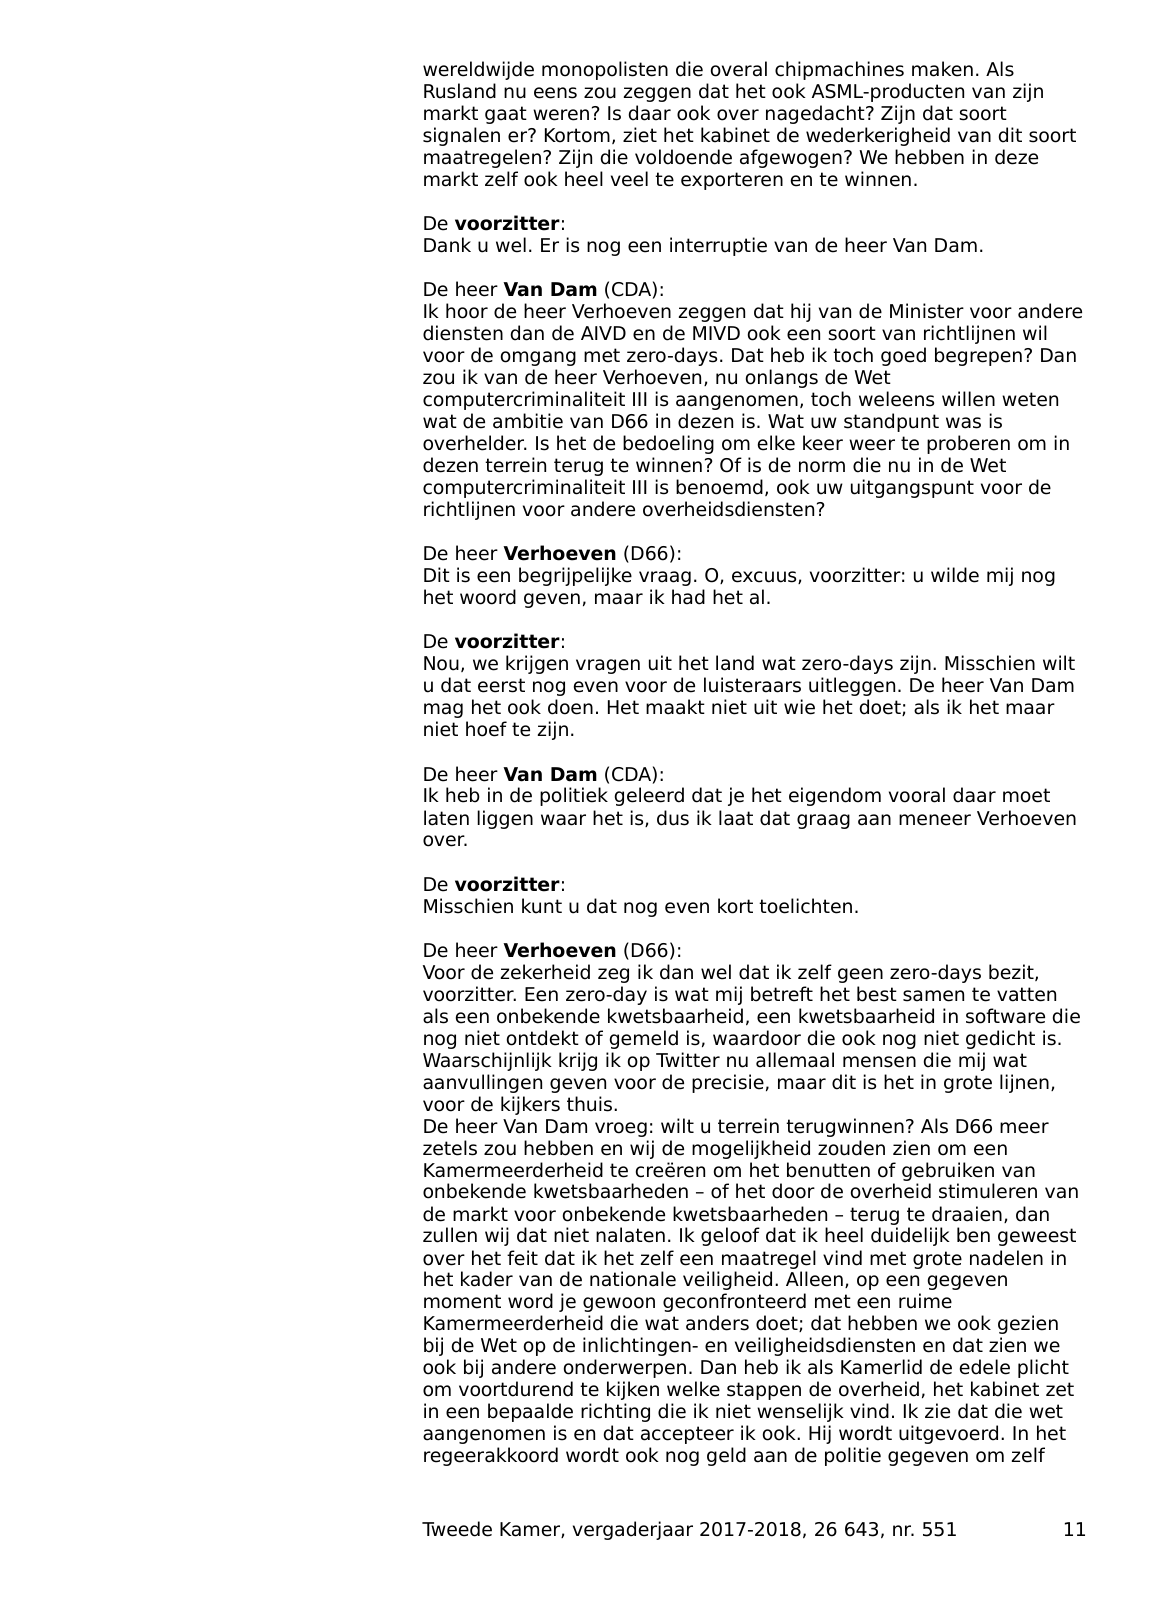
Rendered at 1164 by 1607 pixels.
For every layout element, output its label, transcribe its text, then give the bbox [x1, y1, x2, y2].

text Misschien kunt u dat nog even kort toelichten. [422, 896, 1087, 917]
text Ik hoor de heer Verhoeven zeggen dat hij van de Minister voor andere diensten dan de AIVD en de MIVD ook een soort van richtlijnen wil voor de omgang met zero-days. Dat heb ik toch goed begrepen? Dan zou ik van de heer Verhoeven, nu onlangs de Wet computercriminaliteit III is aangenomen, toch weleens willen weten wat de ambitie van D66 in dezen is. Wat uw standpunt was is overhelder. Is het de bedoeling om elke keer weer te proberen om in dezen terrein terug te winnen? Of is de norm die nu in de Wet computercriminaliteit III is benoemd, ook uw uitgangspunt voor de richtlijnen voor andere overheidsdiensten? [422, 301, 1087, 521]
text Dank u wel. Er is nog een interruptie van de heer Van Dam. [422, 235, 1087, 257]
text De heer Van Dam vroeg: wilt u terrein terugwinnen? Als D66 meer zetels zou hebben en wij de mogelijkheid zouden zien om een Kamermeerderheid te creëren om het benutten of gebruiken van onbekende kwetsbaarheden – of het door de overheid stimuleren van de markt voor onbekende kwetsbaarheden – terug te draaien, dan zullen wij dat niet nalaten. Ik geloof dat ik heel duidelijk ben geweest over het feit dat ik het zelf een maatregel vind met grote nadelen in het kader van de nationale veiligheid. Alleen, op een gegeven moment word je gewoon geconfronteerd met een ruime Kamermeerderheid die wat anders doet; dat hebben we ook gezien bij de Wet op de inlichtingen- en veiligheidsdiensten en dat zien we ook bij andere onderwerpen. Dan heb ik als Kamerlid de edele plicht om voortdurend te kijken welke stappen de overheid, het kabinet zet in een bepaalde richting die ik niet wenselijk vind. Ik zie dat die wet aangenomen is en dat accepteer ik ook. Hij wordt uitgevoerd. In het regeerakkoord wordt ook nog geld aan de politie gegeven om zelf [422, 1116, 1087, 1467]
text De voorzitter: [422, 213, 1087, 235]
text Voor de zekerheid zeg ik dan wel dat ik zelf geen zero-days bezit, voorzitter. Een zero-day is wat mij betreft het best samen te vatten als een onbekende kwetsbaarheid, een kwetsbaarheid in software die nog niet ontdekt of gemeld is, waardoor die ook nog niet gedicht is. Waarschijnlijk krijg ik op Twitter nu allemaal mensen die mij wat aanvullingen geven voor de precisie, maar dit is het in grote lijnen, voor de kijkers thuis. [422, 962, 1087, 1116]
text De voorzitter: [422, 631, 1087, 653]
text Dit is een begrijpelijke vraag. O, excuus, voorzitter: u wilde mij nog het woord geven, maar ik had het al. [422, 565, 1087, 609]
text Nou, we krijgen vragen uit het land wat zero-days zijn. Misschien wilt u dat eerst nog even voor de luisteraars uitleggen. De heer Van Dam mag het ook doen. Het maakt niet uit wie het doet; als ik het maar niet hoef te zijn. [422, 653, 1087, 741]
text wereldwijde monopolisten die overal chipmachines maken. Als Rusland nu eens zou zeggen dat het ook ASML-producten van zijn markt gaat weren? Is daar ook over nagedacht? Zijn dat soort signalen er? Kortom, ziet het kabinet de wederkerigheid van dit soort maatregelen? Zijn die voldoende afgewogen? We hebben in deze markt zelf ook heel veel te exporteren en te winnen. [422, 59, 1087, 191]
text Ik heb in de politiek geleerd dat je het eigendom vooral daar moet laten liggen waar het is, dus ik laat dat graag aan meneer Verhoeven over. [422, 785, 1087, 851]
text De heer Verhoeven (D66): [422, 543, 1087, 565]
text De heer Van Dam (CDA): [422, 763, 1087, 785]
text De voorzitter: [422, 873, 1087, 896]
text De heer Verhoeven (D66): [422, 940, 1087, 962]
text De heer Van Dam (CDA): [422, 279, 1087, 301]
